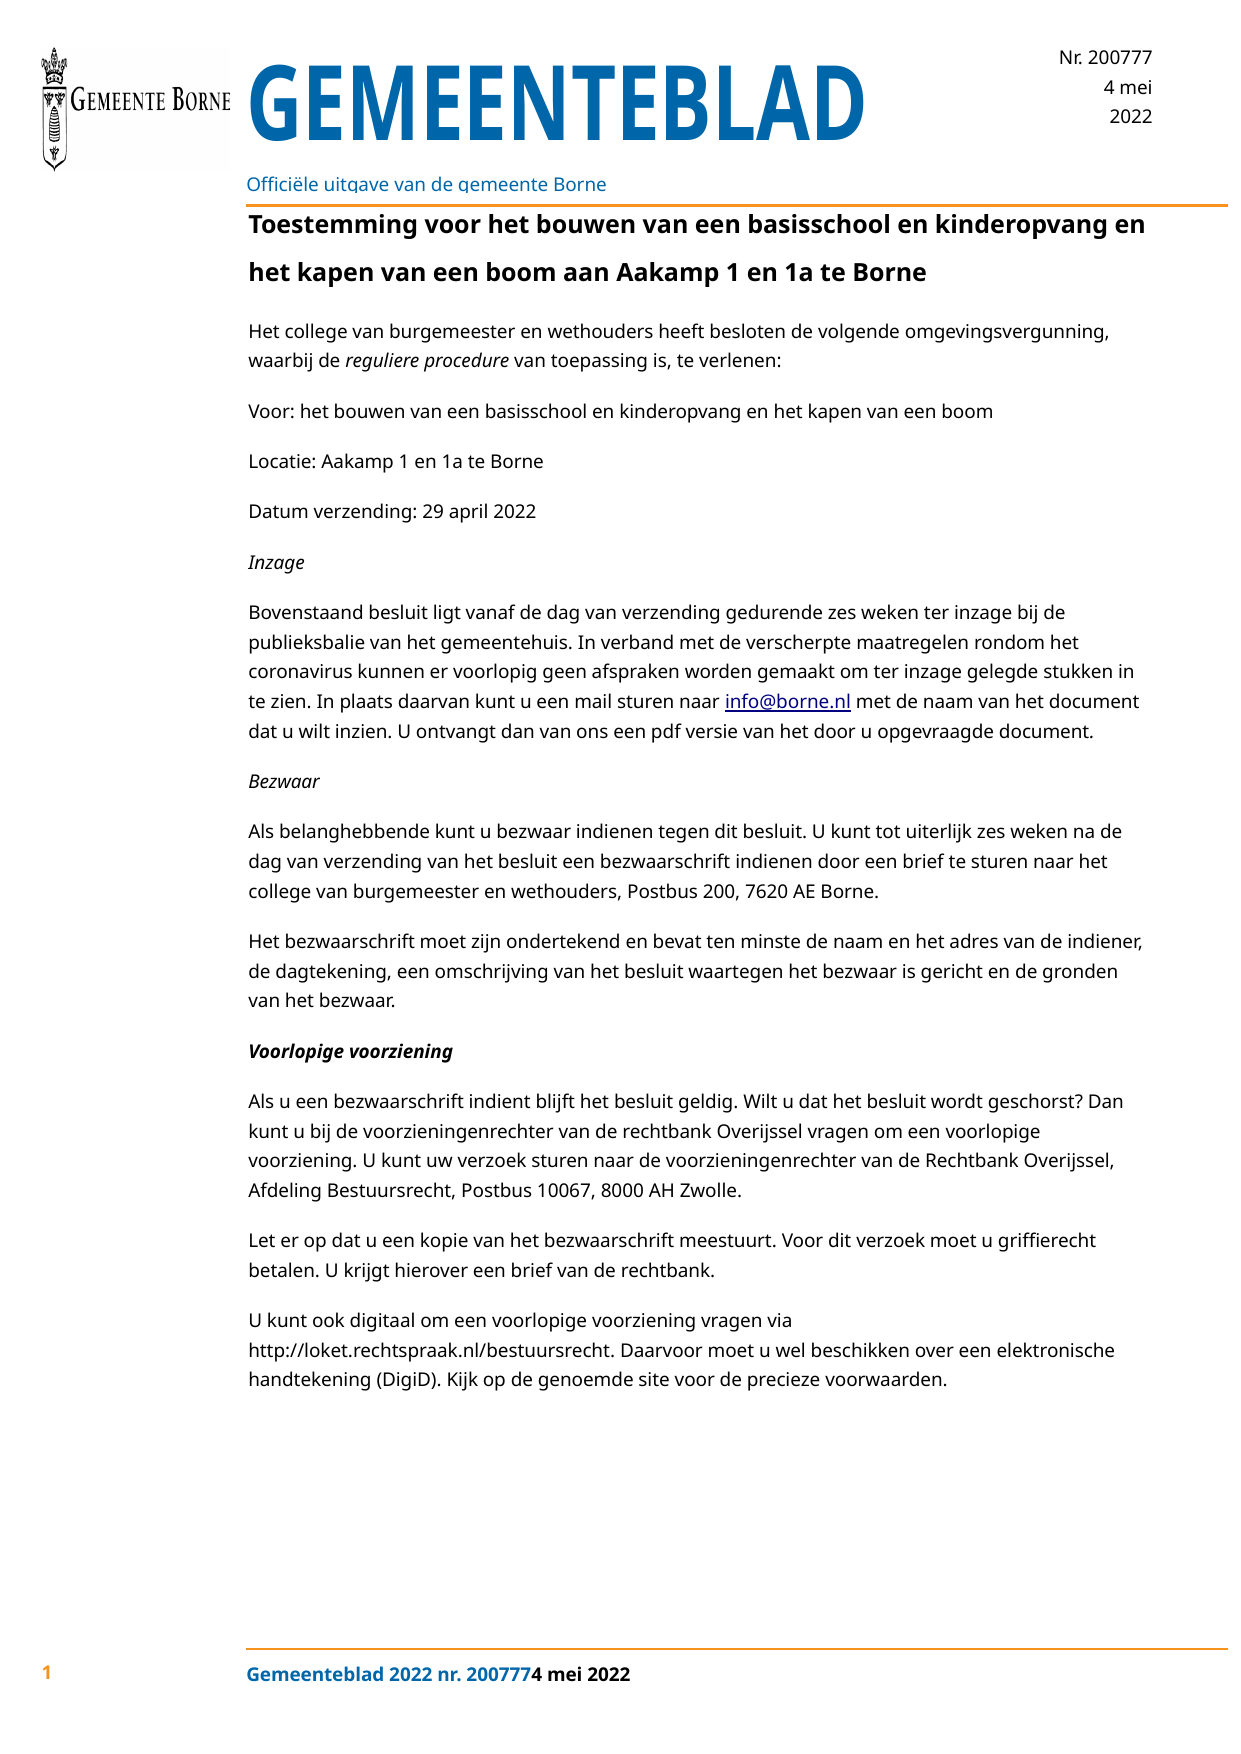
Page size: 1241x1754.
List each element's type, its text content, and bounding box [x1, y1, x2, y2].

text Inzage [248, 549, 1152, 575]
text Bovenstaand besluit ligt vanaf de dag van verzending gedurende zes weken ter inzage bij de publieksbalie van het gemeentehuis. In verband met de verscherpte maatregelen rondom het coronavirus kunnen er voorlopig geen afspraken worden gemaakt om ter inzage gelegde stukken in te zien. In plaats daarvan kunt u een mail sturen naar info@borne.nl met de naam van het document dat u wilt inzien. U ontvangt dan van ons een pdf versie van het door u opgevraagde document. [248, 599, 1152, 744]
text Als belanghebbende kunt u bezwaar indienen tegen dit besluit. U kunt tot uiterlijk zes weken na de dag van verzending van het besluit een bezwaarschrift indienen door een brief te sturen naar het college van burgemeester en wethouders, Postbus 200, 7620 AE Borne. [248, 819, 1152, 904]
text Voorlopige voorziening [248, 1038, 1152, 1064]
text U kunt ook digitaal om een voorlopige voorziening vragen via http://loket.rechtspraak.nl/bestuursrecht. Daarvoor moet u wel beschikken over een elektronische handtekening (DigiD). Kijk op de genoemde site voor de precieze voorwaarden. [248, 1307, 1152, 1392]
picture [41, 47, 231, 172]
text Datum verzending: 29 april 2022 [248, 499, 1152, 524]
text Het bezwaarschrift moet zijn ondertekend en bevat ten minste de naam en het adres van de indiener, de dagtekening, een omschrijving van het besluit waartegen het bezwaar is gericht en de gronden van het bezwaar. [248, 928, 1152, 1013]
text Voor: het bouwen van een basisschool en kinderopvang en het kapen van een boom [248, 398, 1152, 424]
text Als u een bezwaarschrift indient blijft het besluit geldig. Wilt u dat het besluit wordt geschorst? Dan kunt u bij de voorzieningenrechter van de rechtbank Overijssel vragen om een voorlopige voorziening. U kunt uw verzoek sturen naar de voorzieningenrechter van de Rechtbank Overijssel, Afdeling Bestuursrecht, Postbus 10067, 8000 AH Zwolle. [248, 1088, 1152, 1203]
text Toestemming voor het bouwen van een basisschool en kinderopvang en het kapen van een boom aan Aakamp 1 en 1a te Borne [248, 207, 1152, 288]
text Let er op dat u een kopie van het bezwaarschrift meestuurt. Voor dit verzoek moet u griffierecht betalen. U krijgt hierover een brief van de rechtbank. [248, 1227, 1152, 1283]
text Bezwaar [248, 768, 1152, 794]
text Locatie: Aakamp 1 en 1a te Borne [248, 448, 1152, 474]
text Het college van burgemeester en wethouders heeft besloten de volgende omgevingsvergunning, waarbij de reguliere procedure van toepassing is, te verlenen: [248, 318, 1152, 373]
